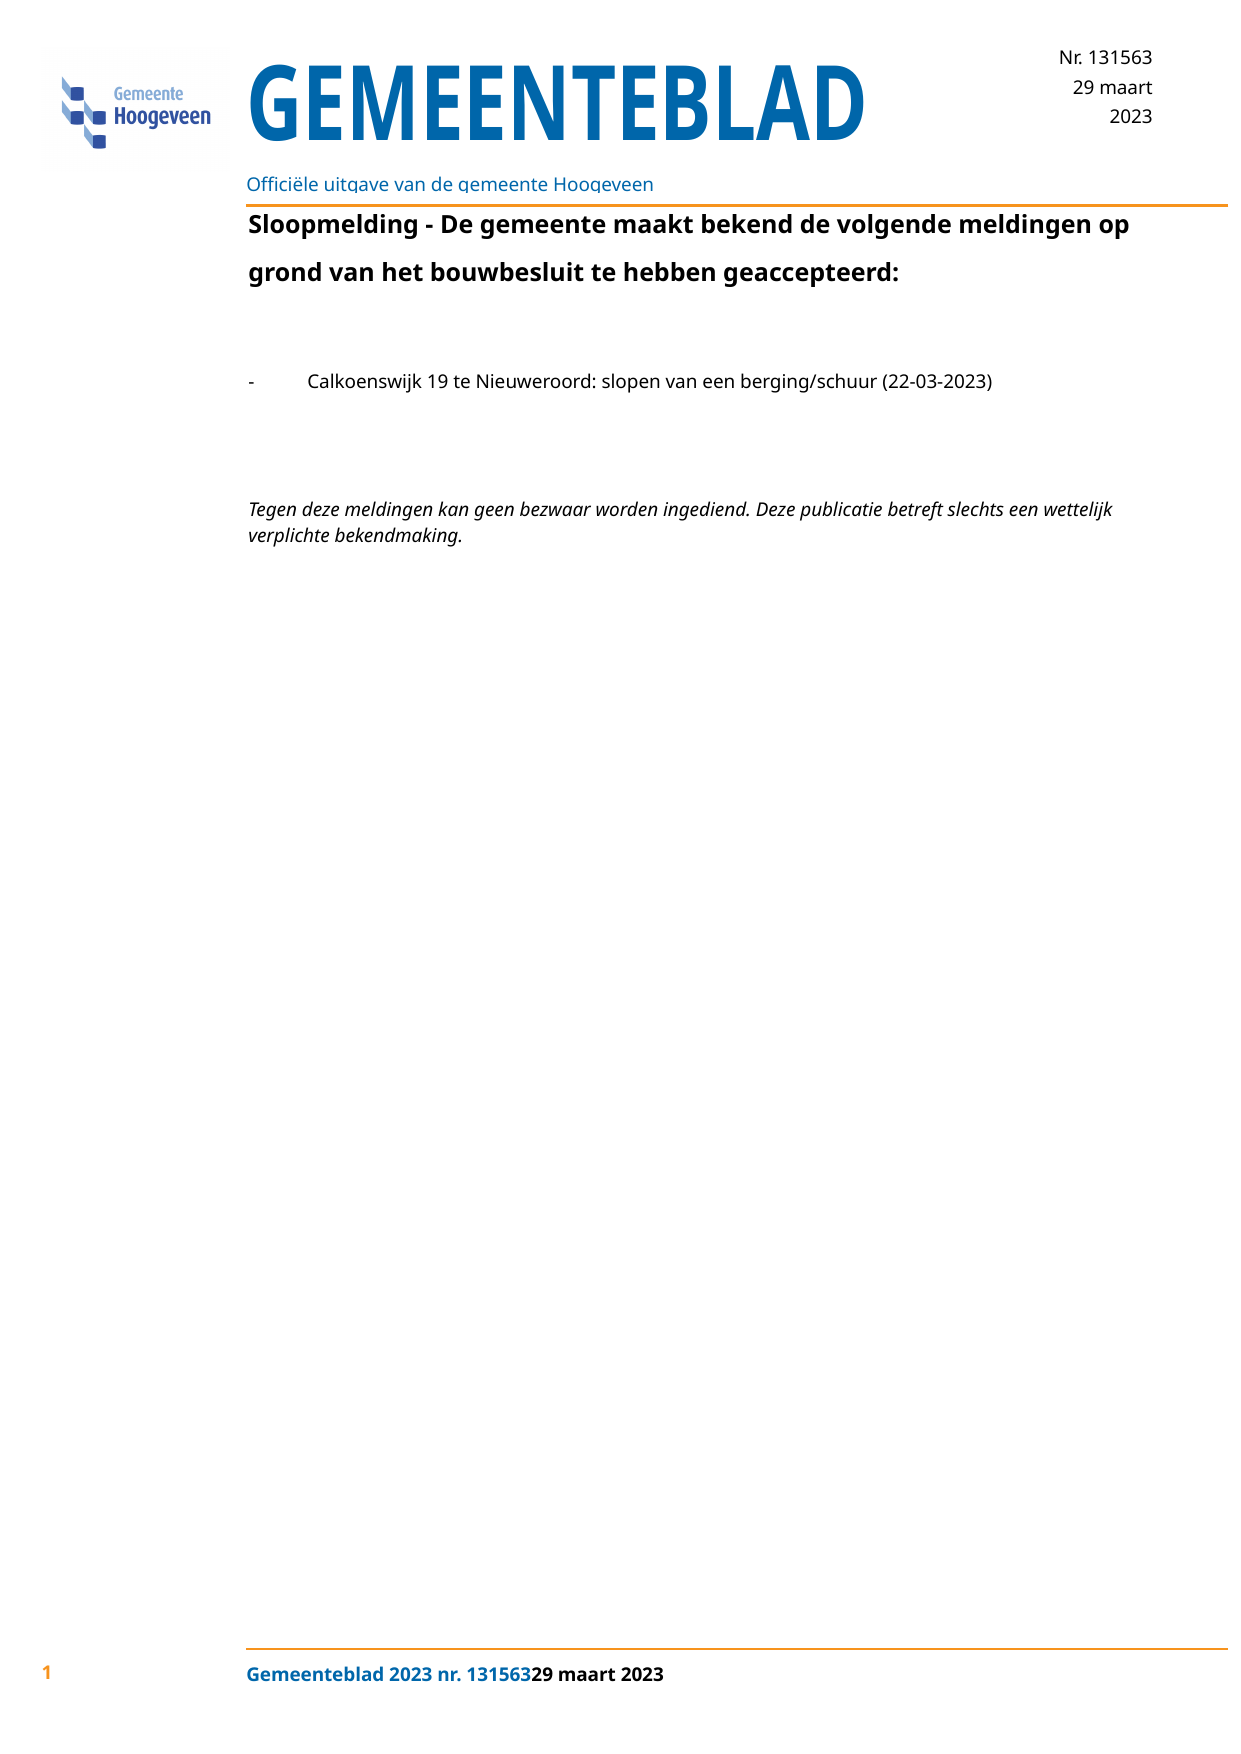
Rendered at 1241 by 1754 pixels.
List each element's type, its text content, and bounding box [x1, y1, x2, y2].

list Calkoenswijk 19 te Nieuweroord: slopen van een berging/schuur (22-03-2023) [248, 368, 1152, 394]
text Sloopmelding - De gemeente maakt bekend de volgende meldingen op grond van het bouwbesluit te hebben geaccepteerd: [248, 207, 1152, 288]
picture [41, 47, 231, 172]
text Tegen deze meldingen kan geen bezwaar worden ingediend. Deze publicatie betreft slechts een wettelijk verplichte bekendmaking. [248, 496, 1152, 548]
